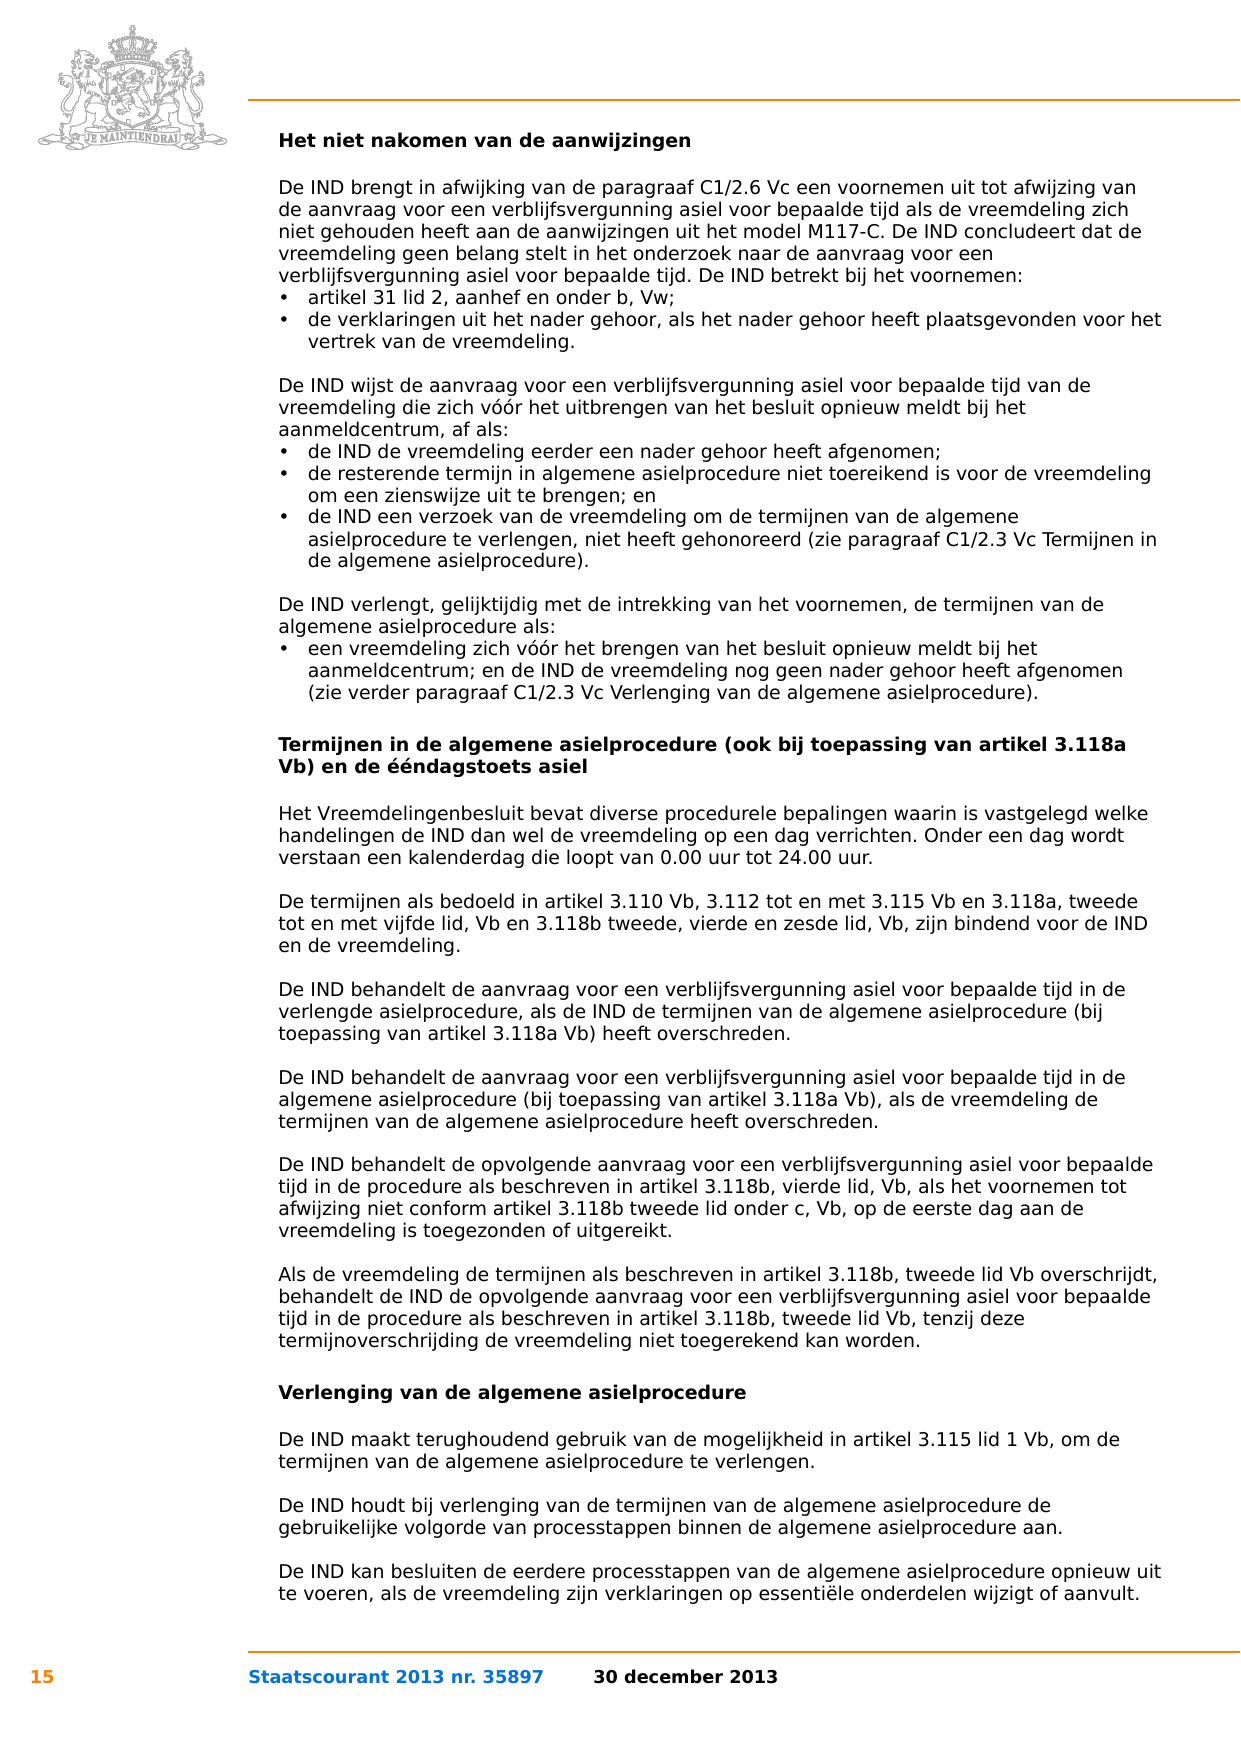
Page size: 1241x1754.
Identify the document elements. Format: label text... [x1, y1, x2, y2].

text • de verklaringen uit het nader gehoor, als het nader gehoor heeft plaatsgevonden voor het vertrek van de vreemdeling. [278, 309, 1163, 353]
subtitle Het niet nakomen van de aanwijzingen [278, 130, 1163, 152]
subtitle Verlenging van de algemene asielprocedure [278, 1382, 1163, 1404]
text Het Vreemdelingenbesluit bevat diverse procedurele bepalingen waarin is vastgelegd welke handelingen de IND dan wel de vreemdeling op een dag verrichten. Onder een dag wordt verstaan een kalenderdag die loopt van 0.00 uur tot 24.00 uur. [278, 803, 1163, 869]
text • een vreemdeling zich vóór het brengen van het besluit opnieuw meldt bij het aanmeldcentrum; en de IND de vreemdeling nog geen nader gehoor heeft afgenomen (zie verder paragraaf C1/2.3 Vc Verlenging van de algemene asielprocedure). [278, 638, 1163, 704]
text • de resterende termijn in algemene asielprocedure niet toereikend is voor de vreemdeling om een zienswijze uit te brengen; en [278, 462, 1163, 506]
text • artikel 31 lid 2, aanhef en onder b, Vw; [278, 287, 1163, 309]
text De IND wijst de aanvraag voor een verblijfsvergunning asiel voor bepaalde tijd van de vreemdeling die zich vóór het uitbrengen van het besluit opnieuw meldt bij het aanmeldcentrum, af als: [278, 374, 1163, 441]
text De termijnen als bedoeld in artikel 3.110 Vb, 3.112 tot en met 3.115 Vb en 3.118a, tweede tot en met vijfde lid, Vb en 3.118b tweede, vierde en zesde lid, Vb, zijn bindend voor de IND en de vreemdeling. [278, 891, 1163, 957]
text De IND behandelt de opvolgende aanvraag voor een verblijfsvergunning asiel voor bepaalde tijd in de procedure als beschreven in artikel 3.118b, vierde lid, Vb, als het voornemen tot afwijzing niet conform artikel 3.118b tweede lid onder c, Vb, op de eerste dag aan de vreemdeling is toegezonden of uitgereikt. [278, 1154, 1163, 1242]
text De IND maakt terughoudend gebruik van de mogelijkheid in artikel 3.115 lid 1 Vb, om de termijnen van de algemene asielprocedure te verlengen. [278, 1429, 1163, 1473]
text De IND houdt bij verlenging van de termijnen van de algemene asielprocedure de gebruikelijke volgorde van processtappen binnen de algemene asielprocedure aan. [278, 1495, 1163, 1539]
text De IND behandelt de aanvraag voor een verblijfsvergunning asiel voor bepaalde tijd in de verlengde asielprocedure, als de IND de termijnen van de algemene asielprocedure (bij toepassing van artikel 3.118a Vb) heeft overschreden. [278, 979, 1163, 1045]
text • de IND de vreemdeling eerder een nader gehoor heeft afgenomen; [278, 441, 1163, 462]
text De IND brengt in afwijking van de paragraaf C1/2.6 Vc een voornemen uit tot afwijzing van de aanvraag voor een verblijfsvergunning asiel voor bepaalde tijd als de vreemdeling zich niet gehouden heeft aan de aanwijzingen uit het model M117-C. De IND concludeert dat de vreemdeling geen belang stelt in het onderzoek naar de aanvraag voor een verblijfsvergunning asiel voor bepaalde tijd. De IND betrekt bij het voornemen: [278, 177, 1163, 287]
subtitle Termijnen in de algemene asielprocedure (ook bij toepassing van artikel 3.118a Vb) en de ééndagstoets asiel [278, 734, 1163, 778]
picture [38, 25, 227, 150]
text Als de vreemdeling de termijnen als beschreven in artikel 3.118b, tweede lid Vb overschrijdt, behandelt de IND de opvolgende aanvraag voor een verblijfsvergunning asiel voor bepaalde tijd in de procedure als beschreven in artikel 3.118b, tweede lid Vb, tenzij deze termijnoverschrijding de vreemdeling niet toegerekend kan worden. [278, 1264, 1163, 1352]
text De IND verlengt, gelijktijdig met de intrekking van het voornemen, de termijnen van de algemene asielprocedure als: [278, 594, 1163, 638]
text De IND kan besluiten de eerdere processtappen van de algemene asielprocedure opnieuw uit te voeren, als de vreemdeling zijn verklaringen op essentiële onderdelen wijzigt of aanvult. [278, 1561, 1163, 1605]
text De IND behandelt de aanvraag voor een verblijfsvergunning asiel voor bepaalde tijd in de algemene asielprocedure (bij toepassing van artikel 3.118a Vb), als de vreemdeling de termijnen van de algemene asielprocedure heeft overschreden. [278, 1067, 1163, 1132]
text • de IND een verzoek van de vreemdeling om de termijnen van de algemene asielprocedure te verlengen, niet heeft gehonoreerd (zie paragraaf C1/2.3 Vc Termijnen in de algemene asielprocedure). [278, 506, 1163, 572]
